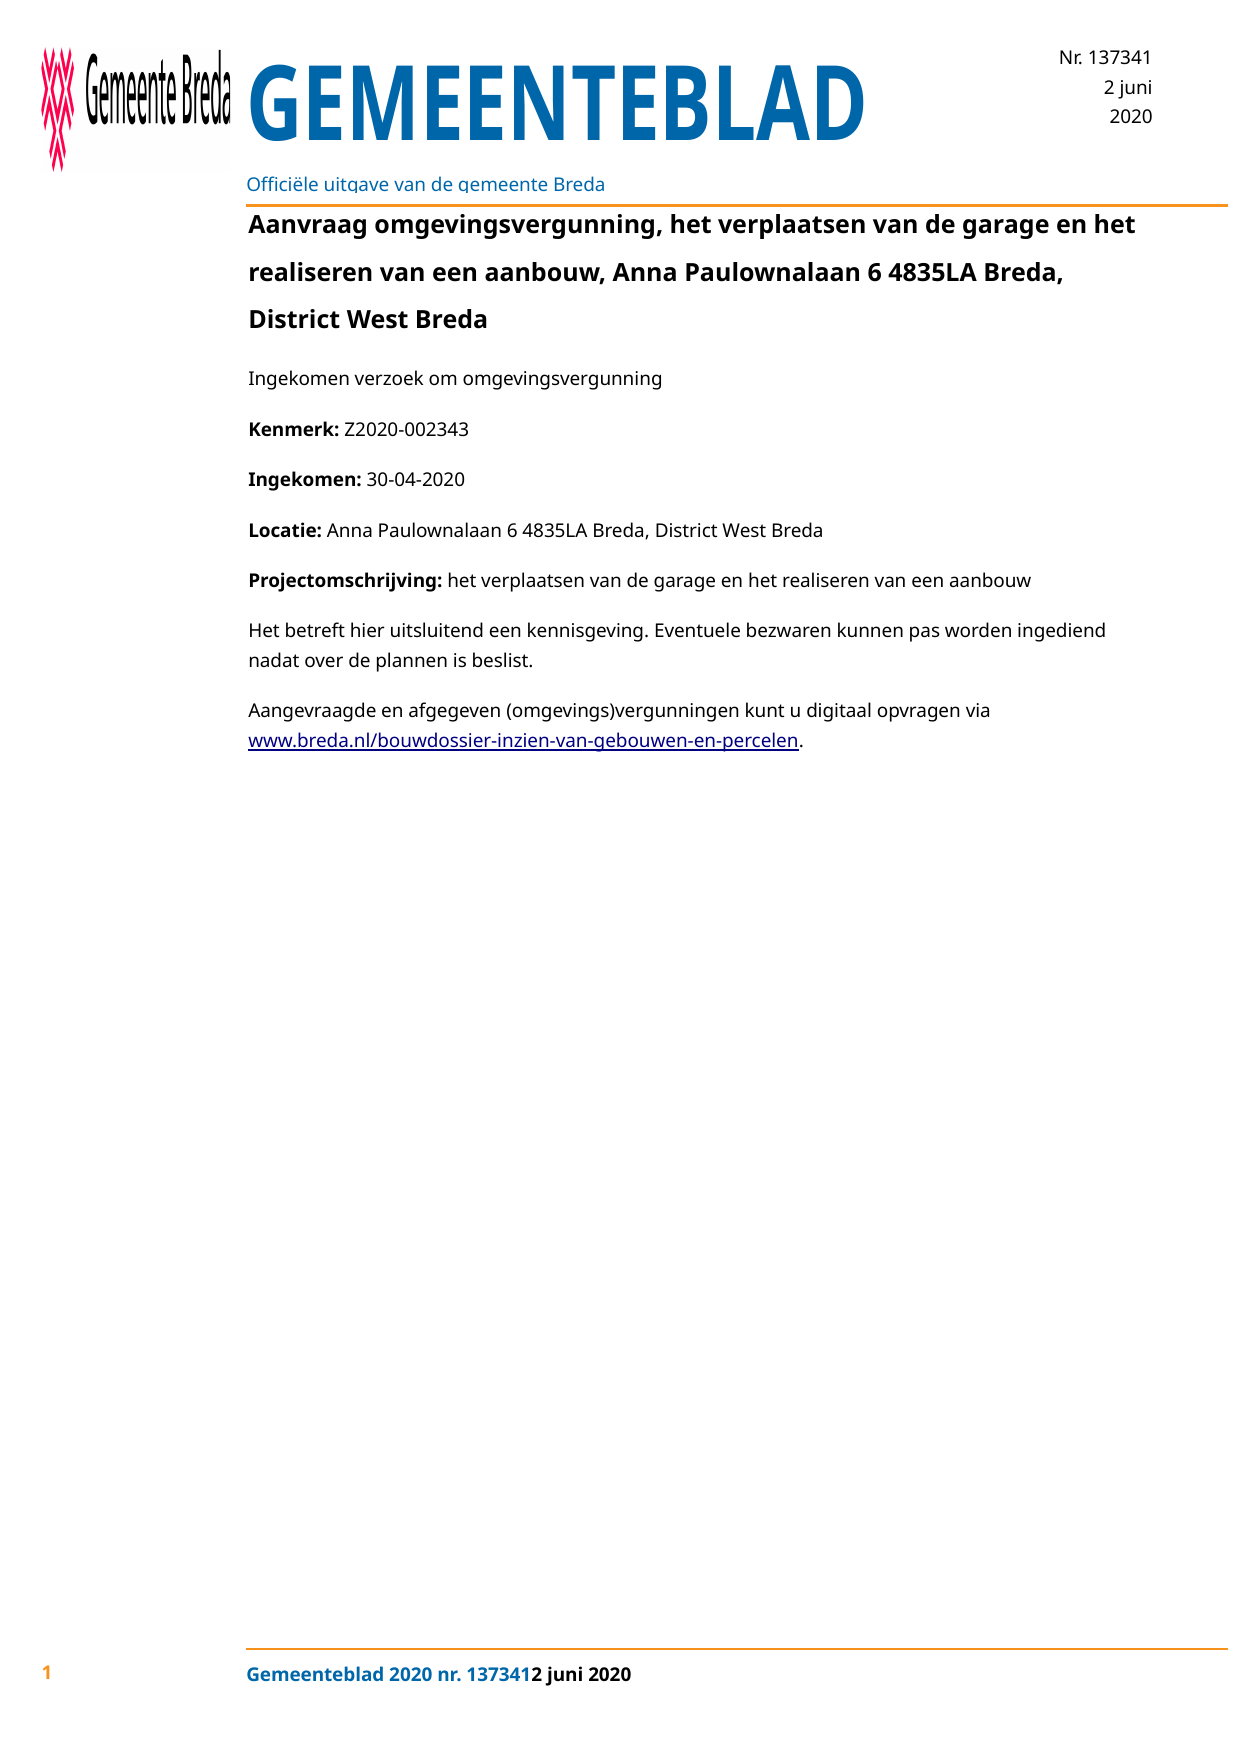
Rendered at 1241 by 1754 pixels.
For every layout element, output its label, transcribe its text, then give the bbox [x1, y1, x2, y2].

picture [41, 47, 231, 172]
text Projectomschrijving: het verplaatsen van de garage en het realiseren van een aanbouw [248, 567, 1152, 593]
text Ingekomen verzoek om omgevingsvergunning [248, 366, 1152, 391]
text Locatie: Anna Paulownalaan 6 4835LA Breda, District West Breda [248, 517, 1152, 542]
text Kenmerk: Z2020-002343 [248, 416, 1152, 442]
text Aangevraagde en afgegeven (omgevings)vergunningen kunt u digitaal opvragen via www.breda.nl/bouwdossier-inzien-van-gebouwen-en-percelen. [248, 698, 1152, 753]
text Aanvraag omgevingsvergunning, het verplaatsen van de garage en het realiseren van een aanbouw, Anna Paulownalaan 6 4835LA Breda, District West Breda [248, 207, 1152, 336]
text Ingekomen: 30-04-2020 [248, 466, 1152, 492]
text Het betreft hier uitsluitend een kennisgeving. Eventuele bezwaren kunnen pas worden ingediend nadat over de plannen is beslist. [248, 618, 1152, 673]
